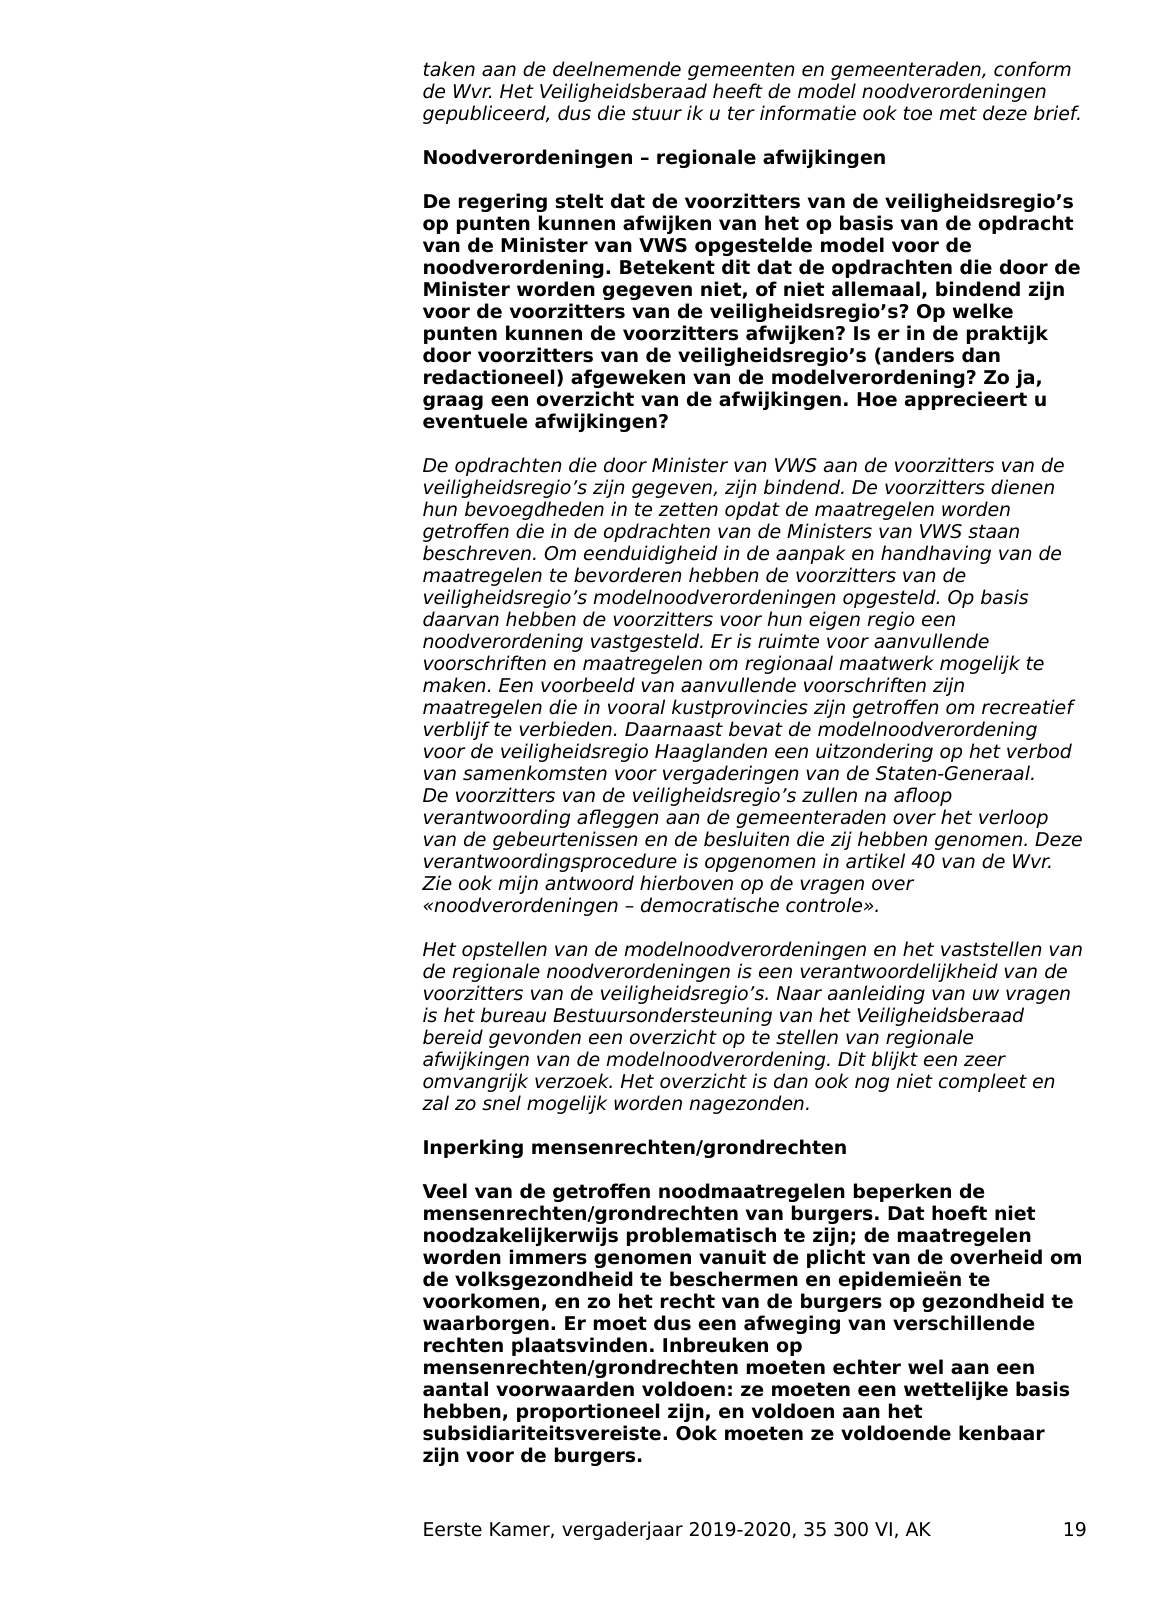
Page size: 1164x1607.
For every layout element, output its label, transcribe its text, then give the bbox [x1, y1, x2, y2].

text Het opstellen van de modelnoodverordeningen en het vaststellen van de regionale noodverordeningen is een verantwoordelijkheid van de voorzitters van de veiligheidsregio’s. Naar aanleiding van uw vragen is het bureau Bestuursondersteuning van het Veiligheidsberaad bereid gevonden een overzicht op te stellen van regionale afwijkingen van de modelnoodverordening. Dit blijkt een zeer omvangrijk verzoek. Het overzicht is dan ook nog niet compleet en zal zo snel mogelijk worden nagezonden. [422, 939, 1087, 1115]
subtitle Noodverordeningen – regionale afwijkingen [422, 147, 1087, 169]
text De opdrachten die door Minister van VWS aan de voorzitters van de veiligheidsregio’s zijn gegeven, zijn bindend. De voorzitters dienen hun bevoegdheden in te zetten opdat de maatregelen worden getroffen die in de opdrachten van de Ministers van VWS staan beschreven. Om eenduidigheid in de aanpak en handhaving van de maatregelen te bevorderen hebben de voorzitters van de veiligheidsregio’s modelnoodverordeningen opgesteld. Op basis daarvan hebben de voorzitters voor hun eigen regio een noodverordening vastgesteld. Er is ruimte voor aanvullende voorschriften en maatregelen om regionaal maatwerk mogelijk te maken. Een voorbeeld van aanvullende voorschriften zijn maatregelen die in vooral kustprovincies zijn getroffen om recreatief verblijf te verbieden. Daarnaast bevat de modelnoodverordening voor de veiligheidsregio Haaglanden een uitzondering op het verbod van samenkomsten voor vergaderingen van de Staten-Generaal. [422, 455, 1087, 785]
text De voorzitters van de veiligheidsregio’s zullen na afloop verantwoording afleggen aan de gemeenteraden over het verloop van de gebeurtenissen en de besluiten die zij hebben genomen. Deze verantwoordingsprocedure is opgenomen in artikel 40 van de Wvr. Zie ook mijn antwoord hierboven op de vragen over «noodverordeningen – democratische controle». [422, 785, 1087, 917]
text Veel van de getroffen noodmaatregelen beperken de mensenrechten/grondrechten van burgers. Dat hoeft niet noodzakelijkerwijs problematisch te zijn; de maatregelen worden immers genomen vanuit de plicht van de overheid om de volksgezondheid te beschermen en epidemieën te voorkomen, en zo het recht van de burgers op gezondheid te waarborgen. Er moet dus een afweging van verschillende rechten plaatsvinden. Inbreuken op mensenrechten/grondrechten moeten echter wel aan een aantal voorwaarden voldoen: ze moeten een wettelijke basis hebben, proportioneel zijn, en voldoen aan het subsidiariteitsvereiste. Ook moeten ze voldoende kenbaar zijn voor de burgers. [422, 1181, 1087, 1467]
subtitle Inperking mensenrechten/grondrechten [422, 1137, 1087, 1159]
text De regering stelt dat de voorzitters van de veiligheidsregio’s op punten kunnen afwijken van het op basis van de opdracht van de Minister van VWS opgestelde model voor de noodverordening. Betekent dit dat de opdrachten die door de Minister worden gegeven niet, of niet allemaal, bindend zijn voor de voorzitters van de veiligheidsregio’s? Op welke punten kunnen de voorzitters afwijken? Is er in de praktijk door voorzitters van de veiligheidsregio’s (anders dan redactioneel) afgeweken van de modelverordening? Zo ja, graag een overzicht van de afwijkingen. Hoe apprecieert u eventuele afwijkingen? [422, 191, 1087, 433]
text taken aan de deelnemende gemeenten en gemeenteraden, conform de Wvr. Het Veiligheidsberaad heeft de model noodverordeningen gepubliceerd, dus die stuur ik u ter informatie ook toe met deze brief. [422, 59, 1087, 125]
